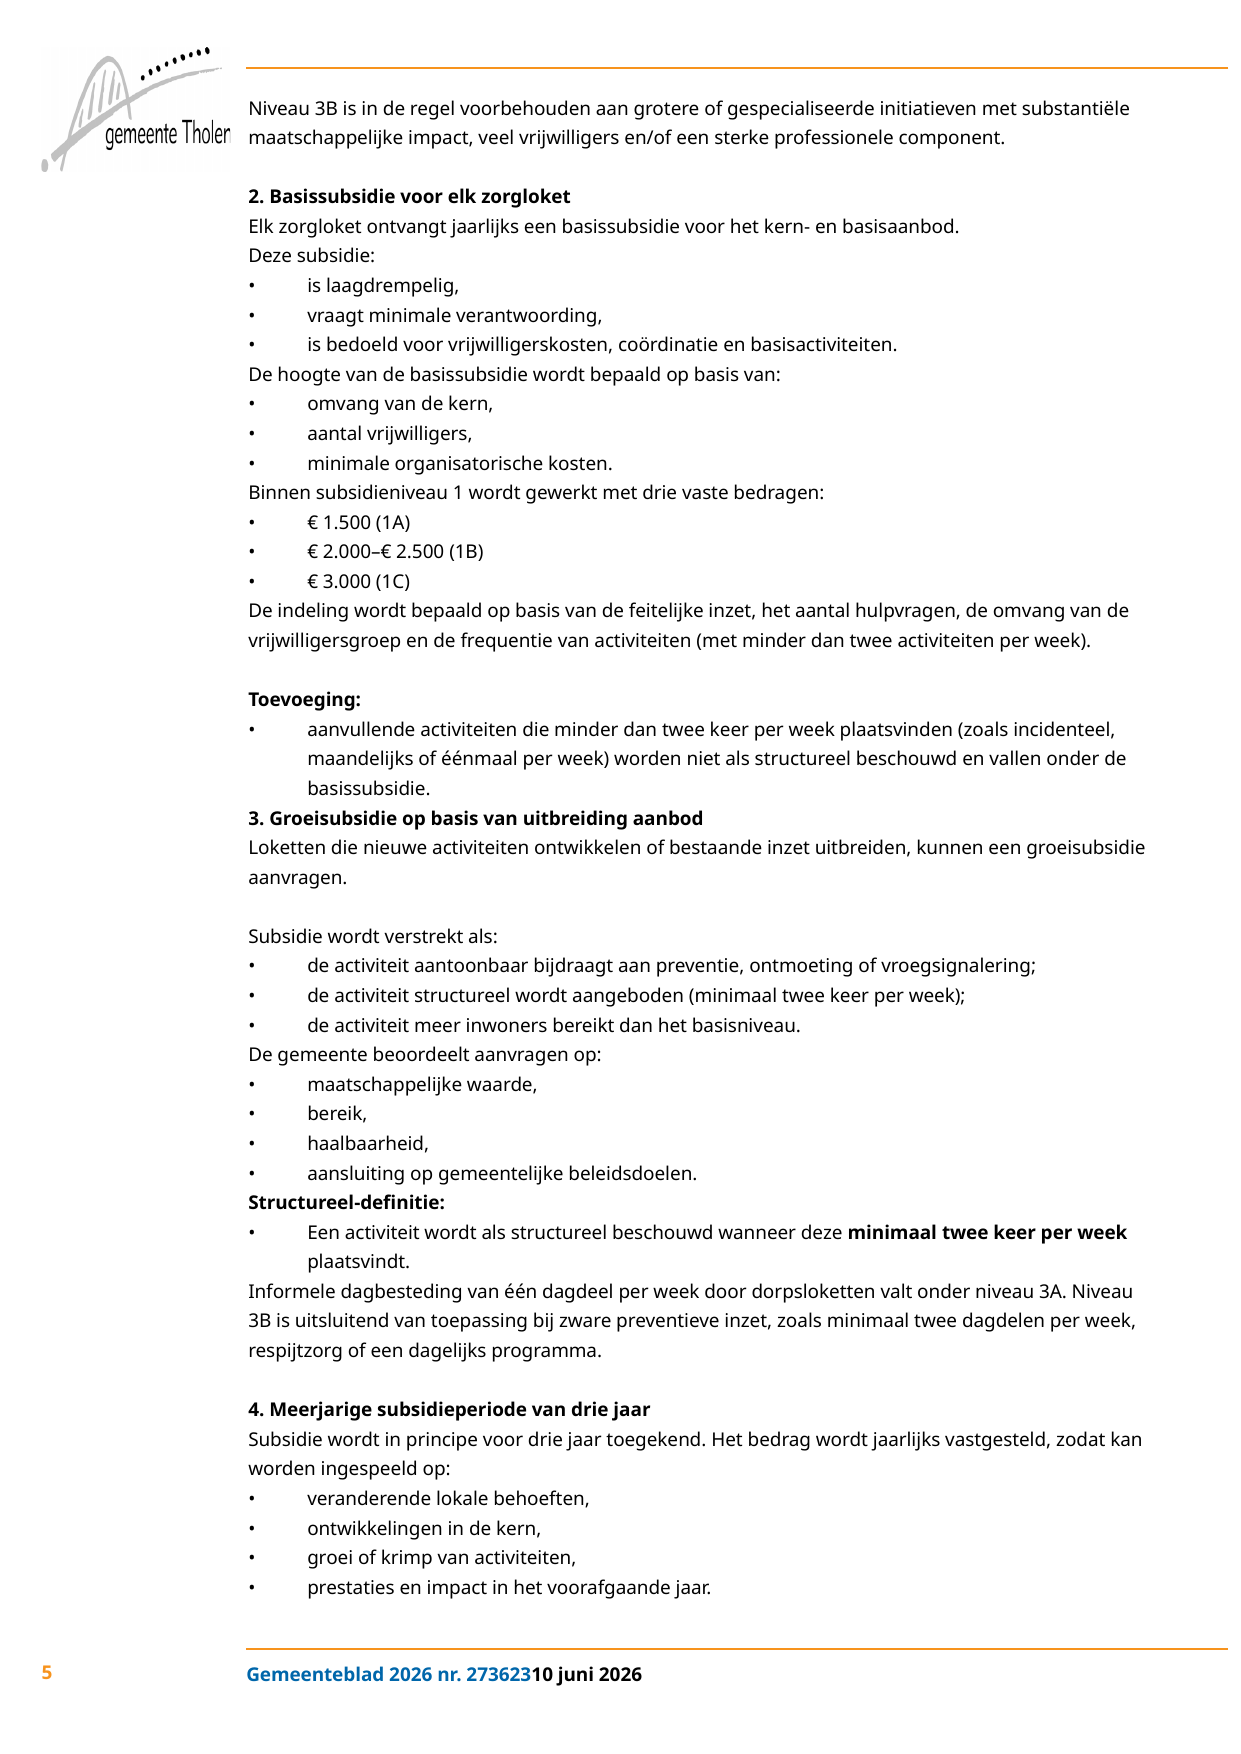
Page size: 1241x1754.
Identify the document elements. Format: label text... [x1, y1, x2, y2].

list de activiteit structureel wordt aangeboden (minimaal twee keer per week); [248, 982, 1152, 1008]
list minimale organisatorische kosten. [248, 450, 1152, 476]
text Toevoeging: [248, 686, 1152, 712]
text Loketten die nieuwe activiteiten ontwikkelen of bestaande inzet uitbreiden, kunnen een groeisubsidie aanvragen. [248, 834, 1152, 890]
list omvang van de kern, [248, 391, 1152, 416]
list de activiteit aantoonbaar bijdraagt aan preventie, ontmoeting of vroegsignalering; [248, 953, 1152, 978]
list € 1.500 (1A) [248, 509, 1152, 535]
text 2. Basissubsidie voor elk zorgloket [248, 183, 1152, 209]
text De indeling wordt bepaald op basis van de feitelijke inzet, het aantal hulpvragen, de omvang van de vrijwilligersgroep en de frequentie van activiteiten (met minder dan twee activiteiten per week). [248, 598, 1152, 653]
list € 3.000 (1C) [248, 568, 1152, 594]
list vraagt minimale verantwoording, [248, 302, 1152, 328]
text 4. Meerjarige subsidieperiode van drie jaar [248, 1396, 1152, 1422]
list ontwikkelingen in de kern, [248, 1515, 1152, 1541]
list haalbaarheid, [248, 1130, 1152, 1156]
list veranderende lokale behoeften, [248, 1485, 1152, 1511]
text Structureel-definitie: [248, 1189, 1152, 1215]
list aantal vrijwilligers, [248, 420, 1152, 446]
text Subsidie wordt in principe voor drie jaar toegekend. Het bedrag wordt jaarlijks vastgesteld, zodat kan worden ingespeeld op: [248, 1426, 1152, 1481]
list is bedoeld voor vrijwilligerskosten, coördinatie en basisactiviteiten. [248, 331, 1152, 357]
text Binnen subsidieniveau 1 wordt gewerkt met drie vaste bedragen: [248, 479, 1152, 505]
list prestaties en impact in het voorafgaande jaar. [248, 1574, 1152, 1600]
list aansluiting op gemeentelijke beleidsdoelen. [248, 1160, 1152, 1186]
list € 2.000–€ 2.500 (1B) [248, 538, 1152, 564]
text Elk zorgloket ontvangt jaarlijks een basissubsidie voor het kern- en basisaanbod. [248, 213, 1152, 239]
list bereik, [248, 1101, 1152, 1126]
list is laagdrempelig, [248, 272, 1152, 298]
text De hoogte van de basissubsidie wordt bepaald op basis van: [248, 361, 1152, 387]
text De gemeente beoordeelt aanvragen op: [248, 1041, 1152, 1067]
text 3. Groeisubsidie op basis van uitbreiding aanbod [248, 805, 1152, 831]
list de activiteit meer inwoners bereikt dan het basisniveau. [248, 1012, 1152, 1038]
text Deze subsidie: [248, 243, 1152, 268]
list groei of krimp van activiteiten, [248, 1544, 1152, 1570]
list maatschappelijke waarde, [248, 1071, 1152, 1097]
text Niveau 3B is in de regel voorbehouden aan grotere of gespecialiseerde initiatieven met substantiële maatschappelijke impact, veel vrijwilligers en/of een sterke professionele component. [248, 95, 1152, 150]
list aanvullende activiteiten die minder dan twee keer per week plaatsvinden (zoals incidenteel, maandelijks of éénmaal per week) worden niet als structureel beschouwd en vallen onder de basissubsidie. [248, 716, 1152, 801]
text Subsidie wordt verstrekt als: [248, 923, 1152, 949]
picture [41, 47, 231, 172]
text Informele dagbesteding van één dagdeel per week door dorpsloketten valt onder niveau 3A. Niveau 3B is uitsluitend van toepassing bij zware preventieve inzet, zoals minimaal twee dagdelen per week, respijtzorg of een dagelijks programma. [248, 1278, 1152, 1363]
list Een activiteit wordt als structureel beschouwd wanneer deze minimaal twee keer per week plaatsvindt. [248, 1219, 1152, 1274]
